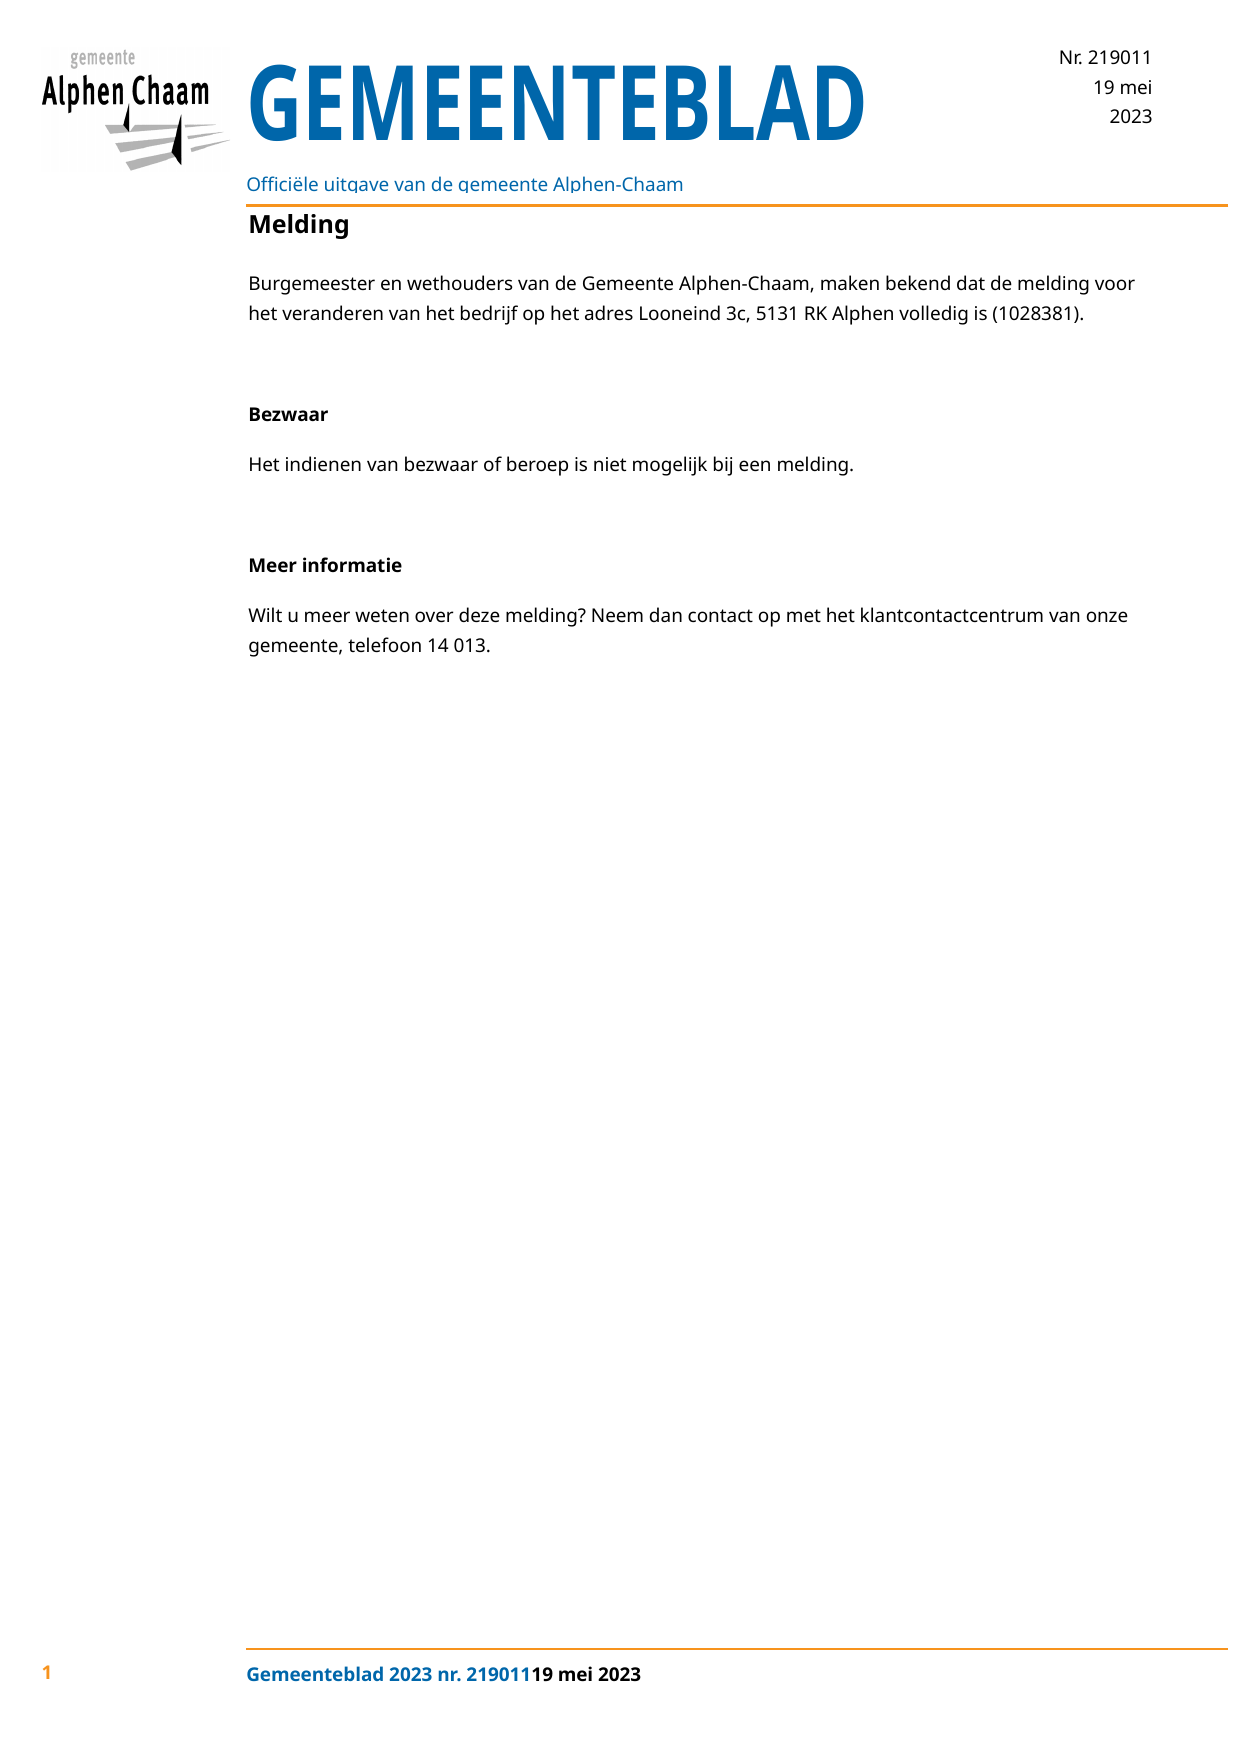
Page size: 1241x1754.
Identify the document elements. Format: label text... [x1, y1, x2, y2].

text Melding [248, 207, 1152, 241]
text Bezwaar [248, 401, 1152, 426]
text Burgemeester en wethouders van de Gemeente Alphen-Chaam, maken bekend dat de melding voor het veranderen van het bedrijf op het adres Looneind 3c, 5131 RK Alphen volledig is (1028381). [248, 270, 1152, 326]
text Meer informatie [248, 552, 1152, 578]
picture [41, 47, 231, 172]
text Wilt u meer weten over deze melding? Neem dan contact op met het klantcontactcentrum van onze gemeente, telefoon 14 013. [248, 602, 1152, 658]
text Het indienen van bezwaar of beroep is niet mogelijk bij een melding. [248, 451, 1152, 477]
